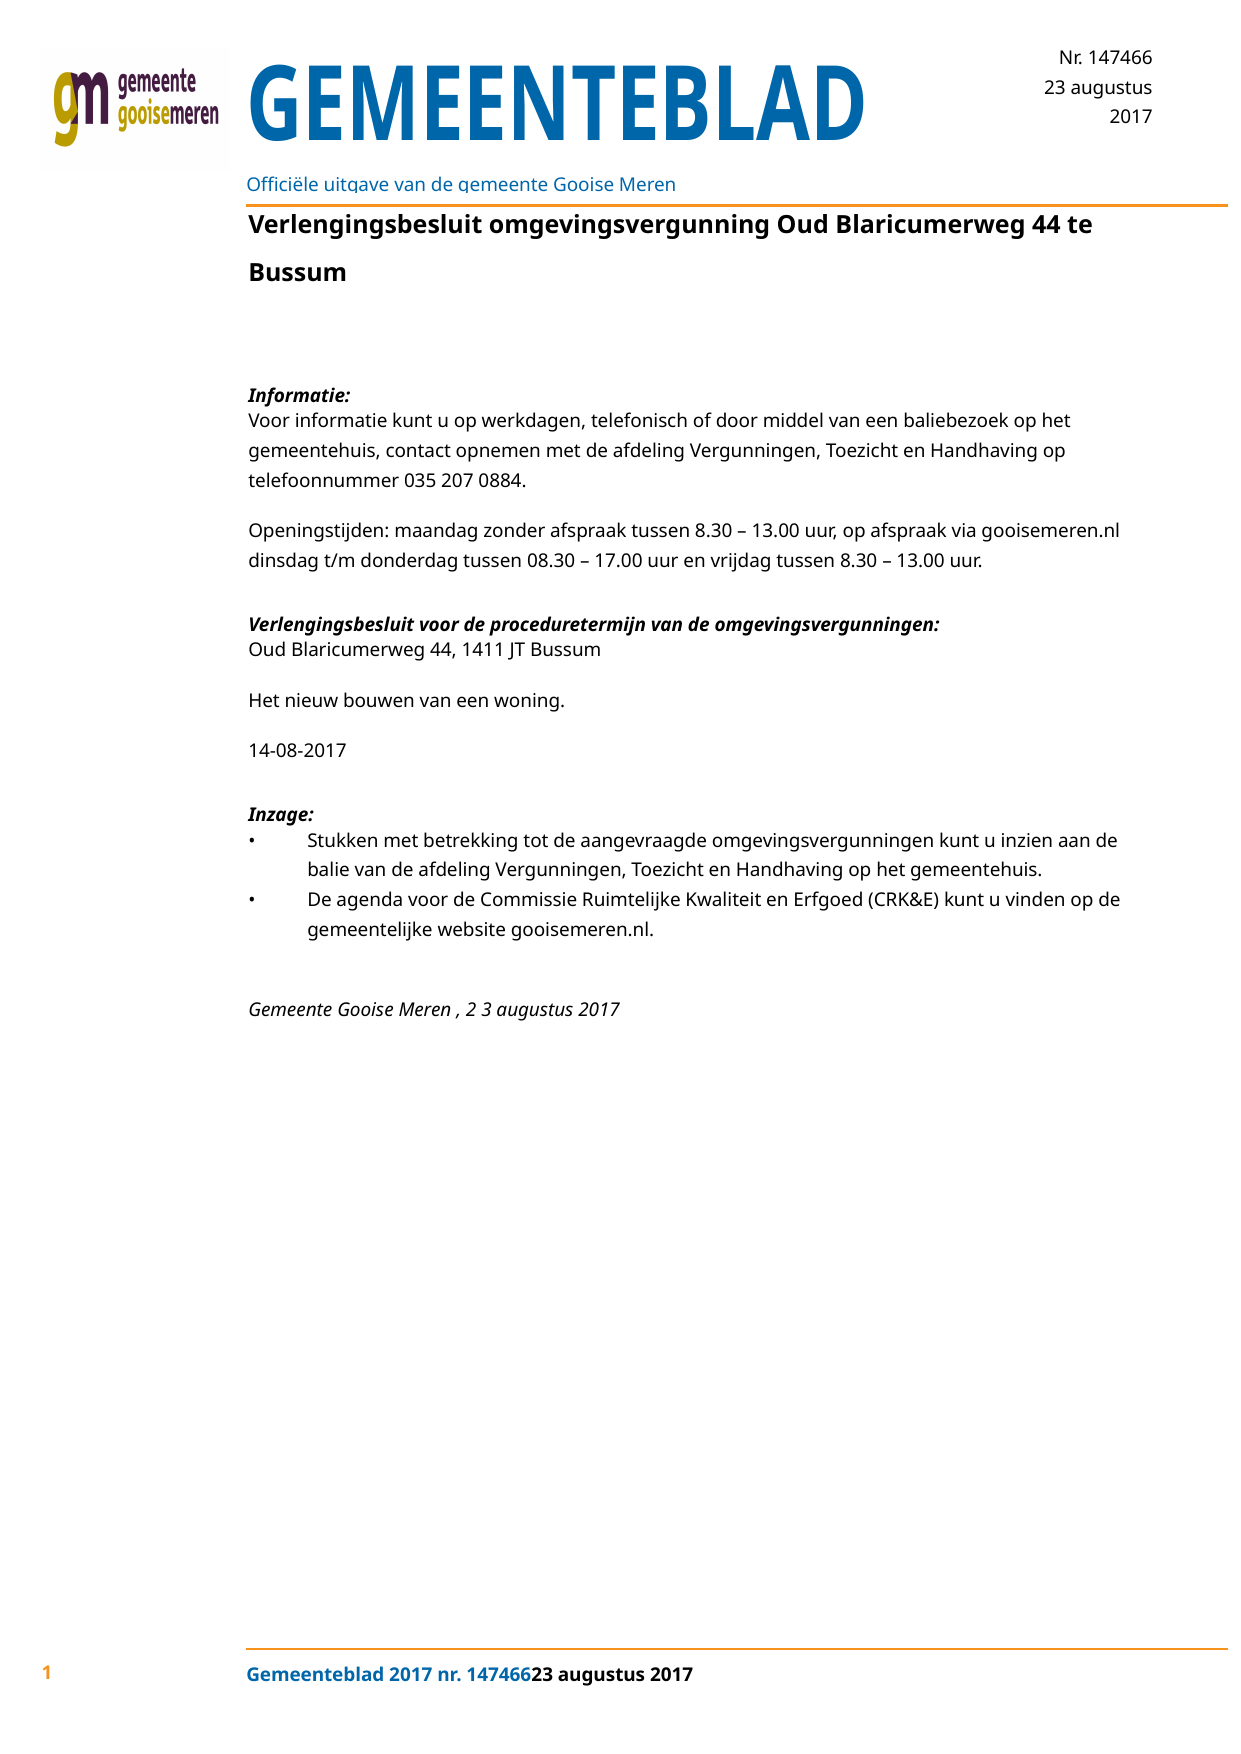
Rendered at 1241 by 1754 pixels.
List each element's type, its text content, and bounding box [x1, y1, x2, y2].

text Verlengingsbesluit voor de proceduretermijn van de omgevingsvergunningen: [248, 611, 1152, 636]
text Gemeente Gooise Meren , 2 3 augustus 2017 [248, 996, 1152, 1021]
text Het nieuw bouwen van een woning. [248, 687, 1152, 713]
text Voor informatie kunt u op werkdagen, telefonisch of door middel van een baliebezoek op het gemeentehuis, contact opnemen met de afdeling Vergunningen, Toezicht en Handhaving op telefoonnummer 035 207 0884. [248, 408, 1152, 492]
text Informatie: [248, 382, 1152, 408]
list Stukken met betrekking tot de aangevraagde omgevingsvergunningen kunt u inzien aan de balie van de afdeling Vergunningen, Toezicht en Handhaving op het gemeentehuis. [248, 827, 1152, 882]
text Oud Blaricumerweg 44, 1411 JT Bussum [248, 636, 1152, 662]
text Openingstijden: maandag zonder afspraak tussen 8.30 – 13.00 uur, op afspraak via gooisemeren.nl dinsdag t/m donderdag tussen 08.30 – 17.00 uur en vrijdag tussen 8.30 – 13.00 uur. [248, 517, 1152, 572]
picture [41, 47, 231, 172]
text Inzage: [248, 801, 1152, 827]
text Verlengingsbesluit omgevingsvergunning Oud Blaricumerweg 44 te Bussum [248, 207, 1152, 288]
text 14-08-2017 [248, 737, 1152, 763]
list De agenda voor de Commissie Ruimtelijke Kwaliteit en Erfgoed (CRK&E) kunt u vinden op de gemeentelijke website gooisemeren.nl. [248, 886, 1152, 941]
